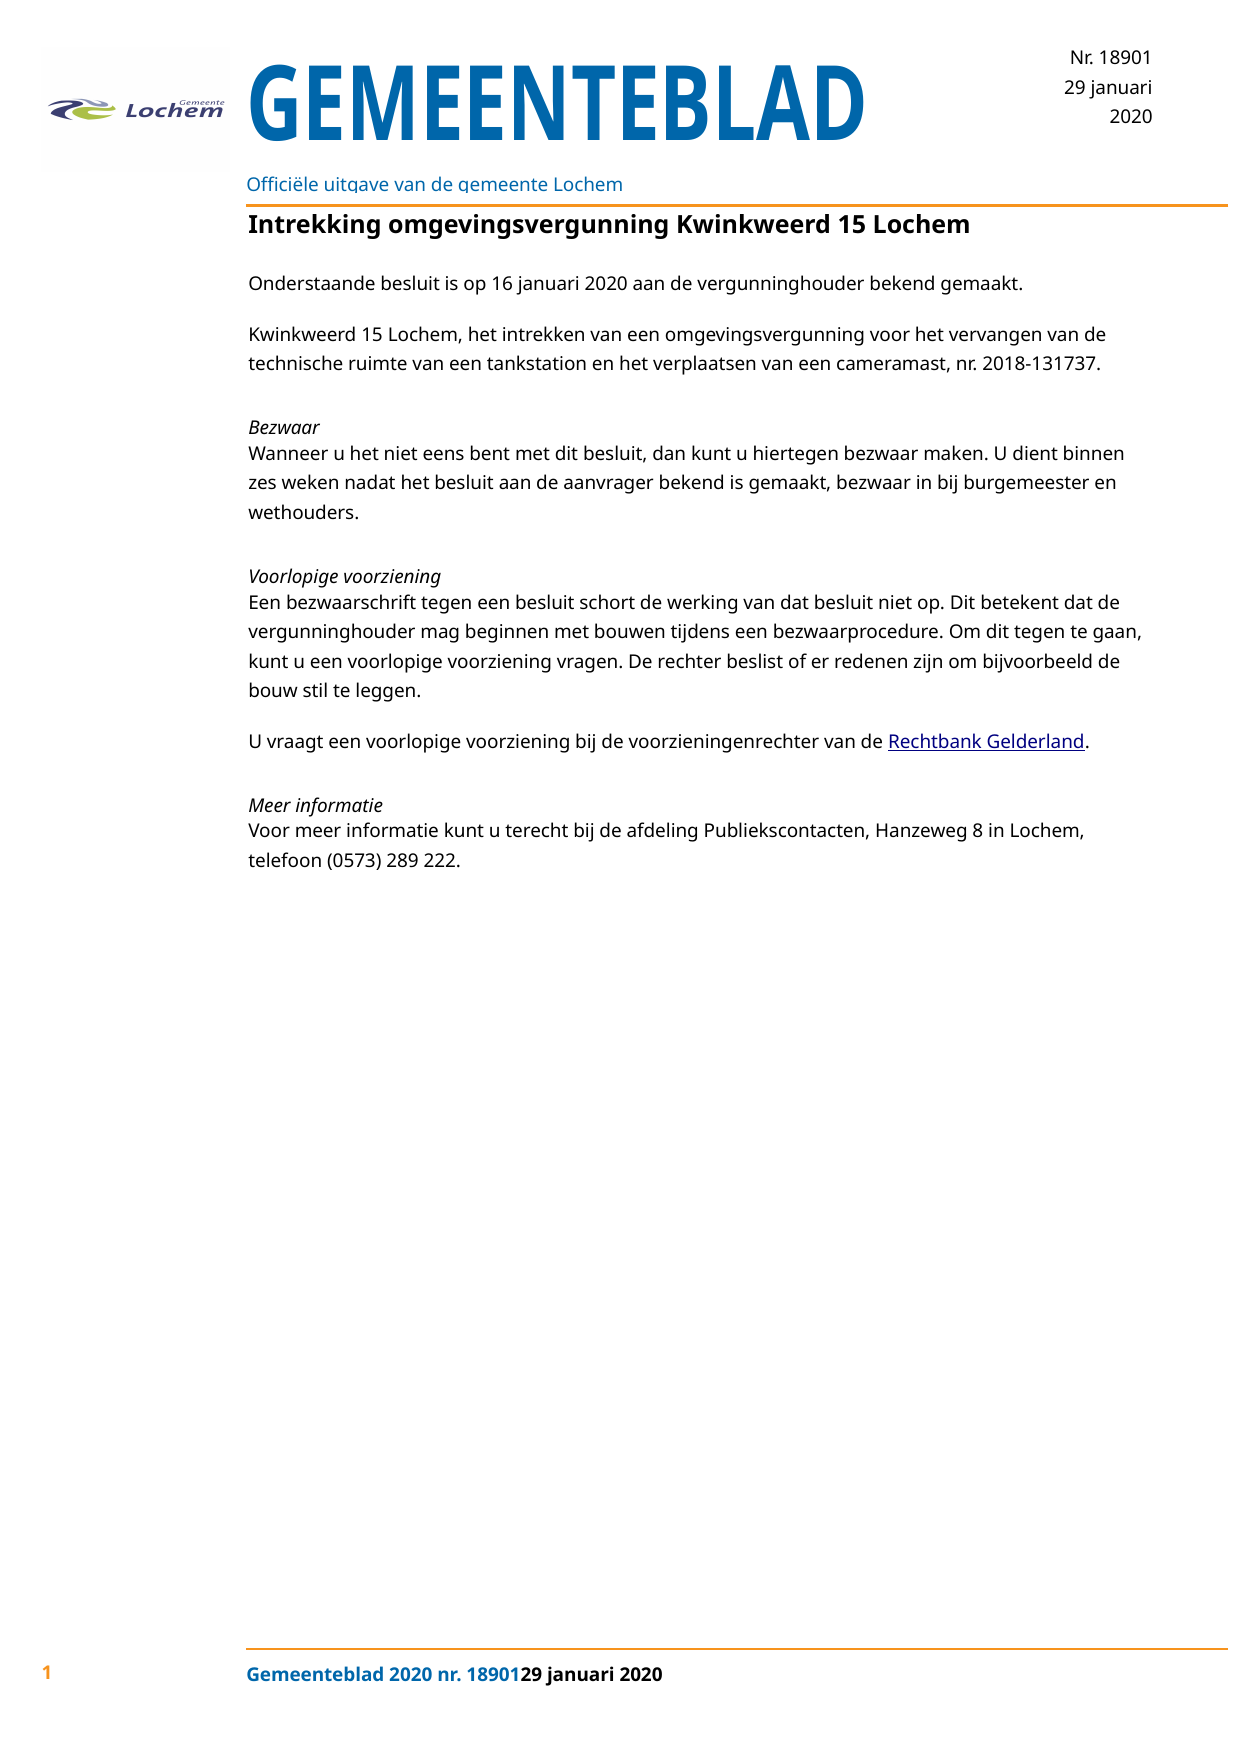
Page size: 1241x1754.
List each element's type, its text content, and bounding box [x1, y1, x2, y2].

text Intrekking omgevingsvergunning Kwinkweerd 15 Lochem [248, 207, 1152, 241]
text Voorlopige voorziening [248, 563, 1152, 589]
text Kwinkweerd 15 Lochem, het intrekken van een omgevingsvergunning voor het vervangen van de technische ruimte van een tankstation en het verplaatsen van een cameramast, nr. 2018-131737. [248, 321, 1152, 376]
text U vraagt een voorlopige voorziening bij de voorzieningenrechter van de Rechtbank Gelderland. [248, 728, 1152, 754]
text Voor meer informatie kunt u terecht bij de afdeling Publiekscontacten, Hanzeweg 8 in Lochem, telefoon (0573) 289 222. [248, 818, 1152, 873]
text Wanneer u het niet eens bent met dit besluit, dan kunt u hiertegen bezwaar maken. U dient binnen zes weken nadat het besluit aan de aanvrager bekend is gemaakt, bezwaar in bij burgemeester en wethouders. [248, 440, 1152, 525]
text Onderstaande besluit is op 16 januari 2020 aan de vergunninghouder bekend gemaakt. [248, 270, 1152, 296]
text Bezwaar [248, 414, 1152, 440]
text Een bezwaarschrift tegen een besluit schort de werking van dat besluit niet op. Dit betekent dat de vergunninghouder mag beginnen met bouwen tijdens een bezwaarprocedure. Om dit tegen te gaan, kunt u een voorlopige voorziening vragen. De rechter beslist of er redenen zijn om bijvoorbeeld de bouw stil te leggen. [248, 589, 1152, 703]
text Meer informatie [248, 792, 1152, 818]
picture [41, 47, 231, 172]
